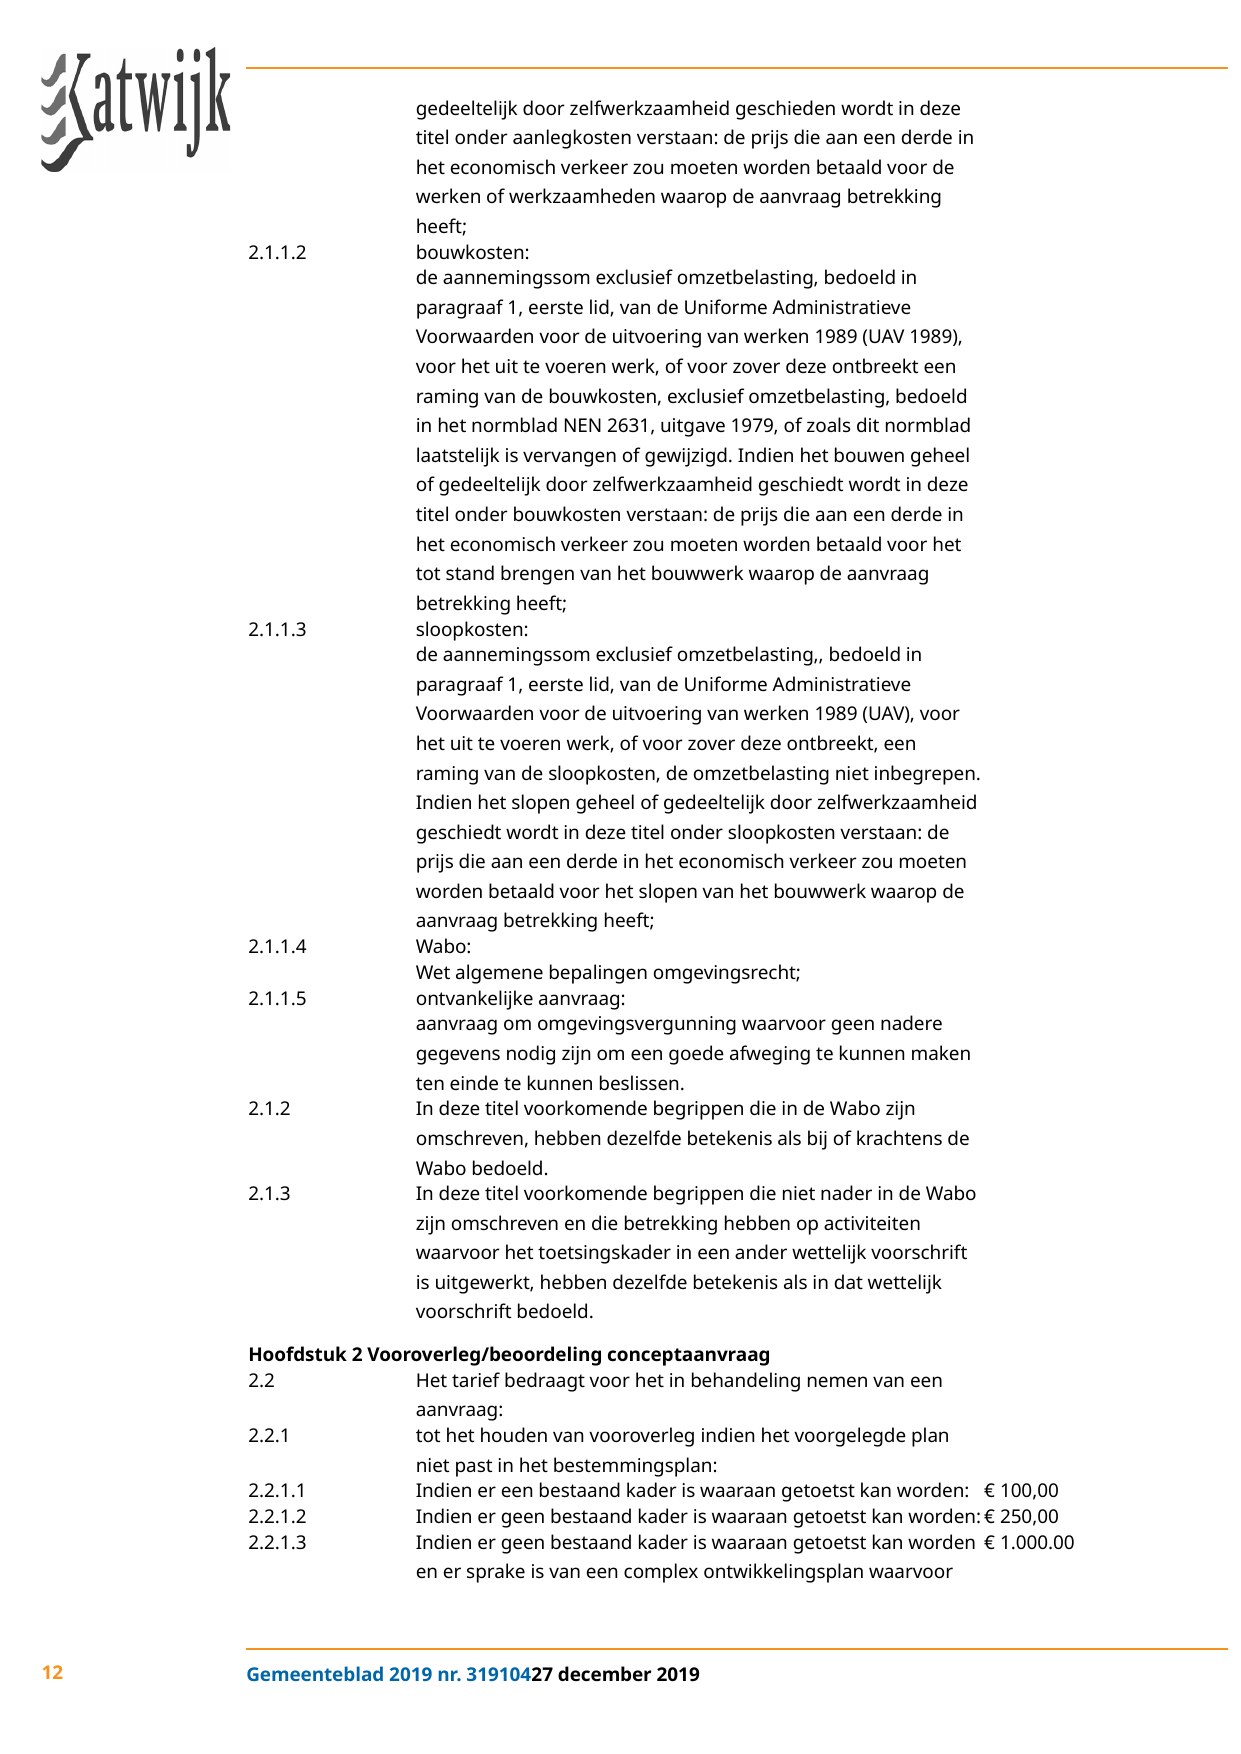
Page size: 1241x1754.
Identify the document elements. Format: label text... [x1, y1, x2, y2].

table_cell Indien er geen bestaand kader is waaraan getoetst kan worden: [416, 1504, 984, 1529]
table_cell [984, 641, 1152, 933]
table_cell [248, 95, 416, 239]
table_cell de aannemingssom exclusief omzetbelasting,, bedoeld in paragraaf 1, eerste lid, van de Uniforme Administratieve Voorwaarden voor de uitvoering van werken 1989 (UAV), voor het uit te voeren werk, of voor zover deze ontbreekt, een raming van de sloopkosten, de omzetbelasting niet inbegrepen. Indien het slopen geheel of gedeeltelijk door zelfwerkzaamheid geschiedt wordt in deze titel onder sloopkosten verstaan: de prijs die aan een derde in het economisch verkeer zou moeten worden betaald voor het slopen van het bouwwerk waarop de aanvraag betrekking heeft; [416, 641, 984, 933]
table_cell [248, 1011, 416, 1096]
table_cell [984, 985, 1152, 1011]
table_cell [984, 934, 1152, 959]
picture [41, 47, 231, 172]
table_cell gedeeltelijk door zelfwerkzaamheid geschieden wordt in deze titel onder aanlegkosten verstaan: de prijs die aan een derde in het economisch verkeer zou moeten worden betaald voor de werken of werkzaamheden waarop de aanvraag betrekking heeft; [416, 95, 984, 239]
table_header [984, 1367, 1152, 1422]
table_cell [984, 95, 1152, 239]
table_cell [984, 1011, 1152, 1096]
table_cell Indien er geen bestaand kader is waaraan getoetst kan worden en er sprake is van een complex ontwikkelingsplan waarvoor [416, 1529, 984, 1584]
table_cell Indien er een bestaand kader is waaraan getoetst kan worden: [416, 1478, 984, 1503]
table_cell € 100,00 [984, 1478, 1152, 1503]
table_header 2.2 [248, 1367, 416, 1422]
text Hoofdstuk 2 Vooroverleg/beoordeling conceptaanvraag [248, 1341, 1152, 1367]
table_cell sloopkosten: [416, 616, 984, 641]
table_cell 2.2.1.2 [248, 1504, 416, 1529]
table_cell de aannemingssom exclusief omzetbelasting, bedoeld in paragraaf 1, eerste lid, van de Uniforme Administratieve Voorwaarden voor de uitvoering van werken 1989 (UAV 1989), voor het uit te voeren werk, of voor zover deze ontbreekt een raming van de bouwkosten, exclusief omzetbelasting, bedoeld in het normblad NEN 2631, uitgave 1979, of zoals dit normblad laatstelijk is vervangen of gewijzigd. Indien het bouwen geheel of gedeeltelijk door zelfwerkzaamheid geschiedt wordt in deze titel onder bouwkosten verstaan: de prijs die aan een derde in het economisch verkeer zou moeten worden betaald voor het tot stand brengen van het bouwwerk waarop de aanvraag betrekking heeft; [416, 265, 984, 616]
table_cell Wabo: [416, 934, 984, 959]
table_cell € 250,00 [984, 1504, 1152, 1529]
table_cell [248, 641, 416, 933]
table_cell bouwkosten: [416, 239, 984, 264]
table_cell [984, 1096, 1152, 1180]
table_cell [984, 265, 1152, 616]
table_cell 2.2.1 [248, 1423, 416, 1478]
table_cell tot het houden van vooroverleg indien het voorgelegde plan niet past in het bestemmingsplan: [416, 1423, 984, 1478]
table_cell 2.1.1.5 [248, 985, 416, 1011]
table_cell Wet algemene bepalingen omgevingsrecht; [416, 959, 984, 985]
table_cell 2.1.2 [248, 1096, 416, 1180]
table_cell [984, 616, 1152, 641]
table_cell In deze titel voorkomende begrippen die niet nader in de Wabo zijn omschreven en die betrekking hebben op activiteiten waarvoor het toetsingskader in een ander wettelijk voorschrift is uitgewerkt, hebben dezelfde betekenis als in dat wettelijk voorschrift bedoeld. [416, 1180, 984, 1324]
table_cell 2.2.1.3 [248, 1529, 416, 1584]
table_cell In deze titel voorkomende begrippen die in de Wabo zijn omschreven, hebben dezelfde betekenis als bij of krachtens de Wabo bedoeld. [416, 1096, 984, 1180]
table_cell 2.1.3 [248, 1180, 416, 1324]
table_cell [984, 239, 1152, 264]
table_cell 2.1.1.2 [248, 239, 416, 264]
table_cell € 1.000.00 [984, 1529, 1152, 1584]
table_cell 2.1.1.4 [248, 934, 416, 959]
table_cell aanvraag om omgevingsvergunning waarvoor geen nadere gegevens nodig zijn om een goede afweging te kunnen maken ten einde te kunnen beslissen. [416, 1011, 984, 1096]
table_cell [248, 265, 416, 616]
table_cell 2.1.1.3 [248, 616, 416, 641]
table_header Het tarief bedraagt voor het in behandeling nemen van een aanvraag: [416, 1367, 984, 1422]
table_cell [984, 1180, 1152, 1324]
table_cell [248, 959, 416, 985]
table_cell ontvankelijke aanvraag: [416, 985, 984, 1011]
table_cell [984, 1423, 1152, 1478]
table_cell 2.2.1.1 [248, 1478, 416, 1503]
table_cell [984, 959, 1152, 985]
